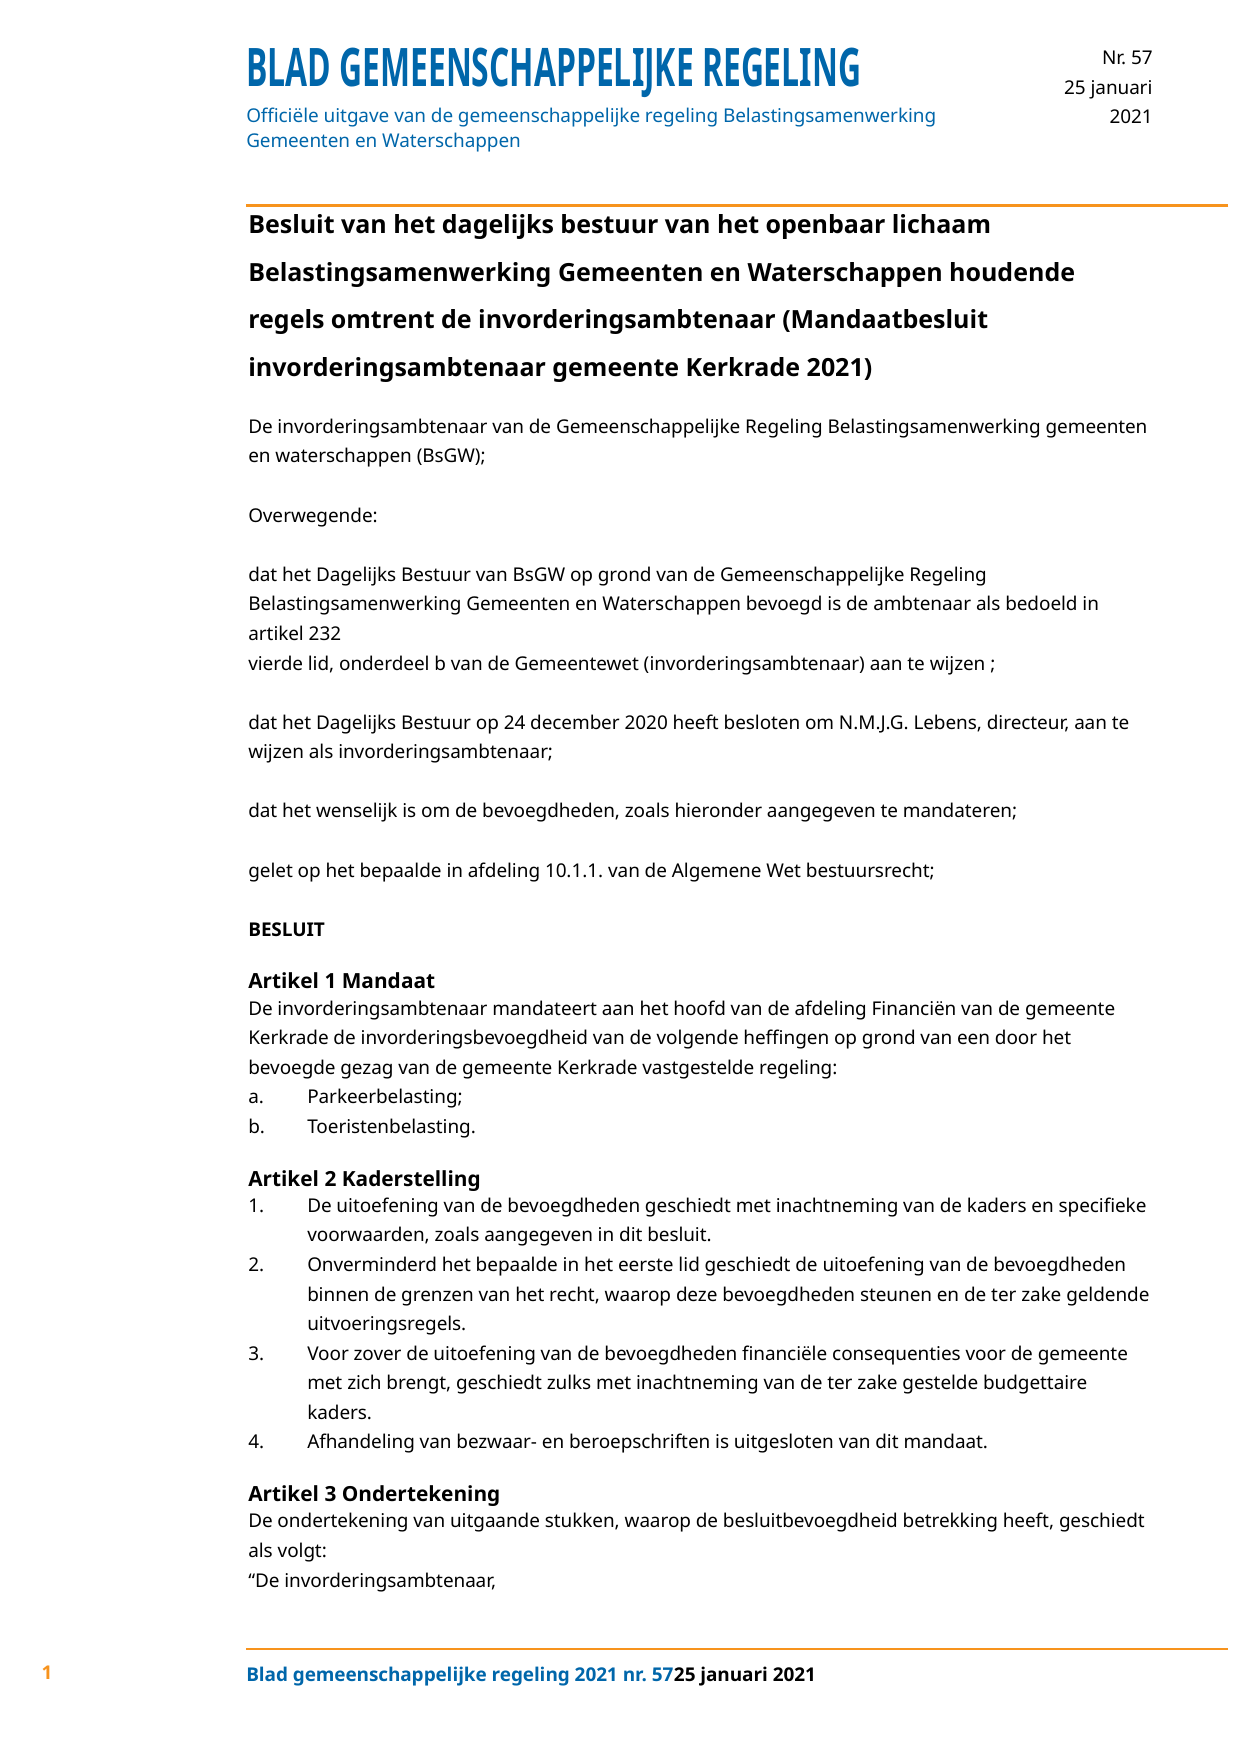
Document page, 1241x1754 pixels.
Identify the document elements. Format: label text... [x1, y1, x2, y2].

list Parkeerbelasting; [248, 1084, 1152, 1109]
text “De invorderingsambtenaar, [248, 1567, 1152, 1592]
text dat het wenselijk is om de bevoegdheden, zoals hieronder aangegeven te mandateren; [248, 798, 1152, 823]
text dat het Dagelijks Bestuur van BsGW op grond van de Gemeenschappelijke Regeling Belastingsamenwerking Gemeenten en Waterschappen bevoegd is de ambtenaar als bedoeld in artikel 232 [248, 561, 1152, 646]
list De uitoefening van de bevoegdheden geschiedt met inachtneming van de kaders en specifieke voorwaarden, zoals aangegeven in dit besluit. [248, 1192, 1152, 1247]
text gelet op het bepaalde in afdeling 10.1.1. van de Algemene Wet bestuursrecht; [248, 857, 1152, 883]
text vierde lid, onderdeel b van de Gemeentewet (invorderingsambtenaar) aan te wijzen ; [248, 650, 1152, 676]
text De ondertekening van uitgaande stukken, waarop de besluitbevoegdheid betrekking heeft, geschiedt als volgt: [248, 1508, 1152, 1563]
text De invorderingsambtenaar van de Gemeenschappelijke Regeling Belastingsamenwerking gemeenten en waterschappen (BsGW); [248, 413, 1152, 468]
list Afhandeling van bezwaar- en beroepschriften is uitgesloten van dit mandaat. [248, 1429, 1152, 1454]
text De invorderingsambtenaar mandateert aan het hoofd van de afdeling Financiën van de gemeente Kerkrade de invorderingsbevoegdheid van de volgende heffingen op grond van een door het bevoegde gezag van de gemeente Kerkrade vastgestelde regeling: [248, 995, 1152, 1080]
list Voor zover de uitoefening van de bevoegdheden financiële consequenties voor de gemeente met zich brengt, geschiedt zulks met inachtneming van de ter zake gestelde budgettaire kaders. [248, 1340, 1152, 1425]
text Besluit van het dagelijks bestuur van het openbaar lichaam Belastingsamenwerking Gemeenten en Waterschappen houdende regels omtrent de invorderingsambtenaar (Mandaatbesluit invorderingsambtenaar gemeente Kerkrade 2021) [248, 207, 1152, 384]
text Artikel 1 Mandaat [248, 966, 1152, 995]
text Artikel 3 Ondertekening [248, 1479, 1152, 1508]
text dat het Dagelijks Bestuur op 24 december 2020 heeft besloten om N.M.J.G. Lebens, directeur, aan te wijzen als invorderingsambtenaar; [248, 709, 1152, 764]
text BESLUIT [248, 916, 1152, 942]
list Toeristenbelasting. [248, 1113, 1152, 1139]
text Artikel 2 Kaderstelling [248, 1164, 1152, 1192]
text Overwegende: [248, 502, 1152, 528]
list Onverminderd het bepaalde in het eerste lid geschiedt de uitoefening van de bevoegdheden binnen de grenzen van het recht, waarop deze bevoegdheden steunen en de ter zake geldende uitvoeringsregels. [248, 1251, 1152, 1336]
picture [41, 47, 231, 172]
